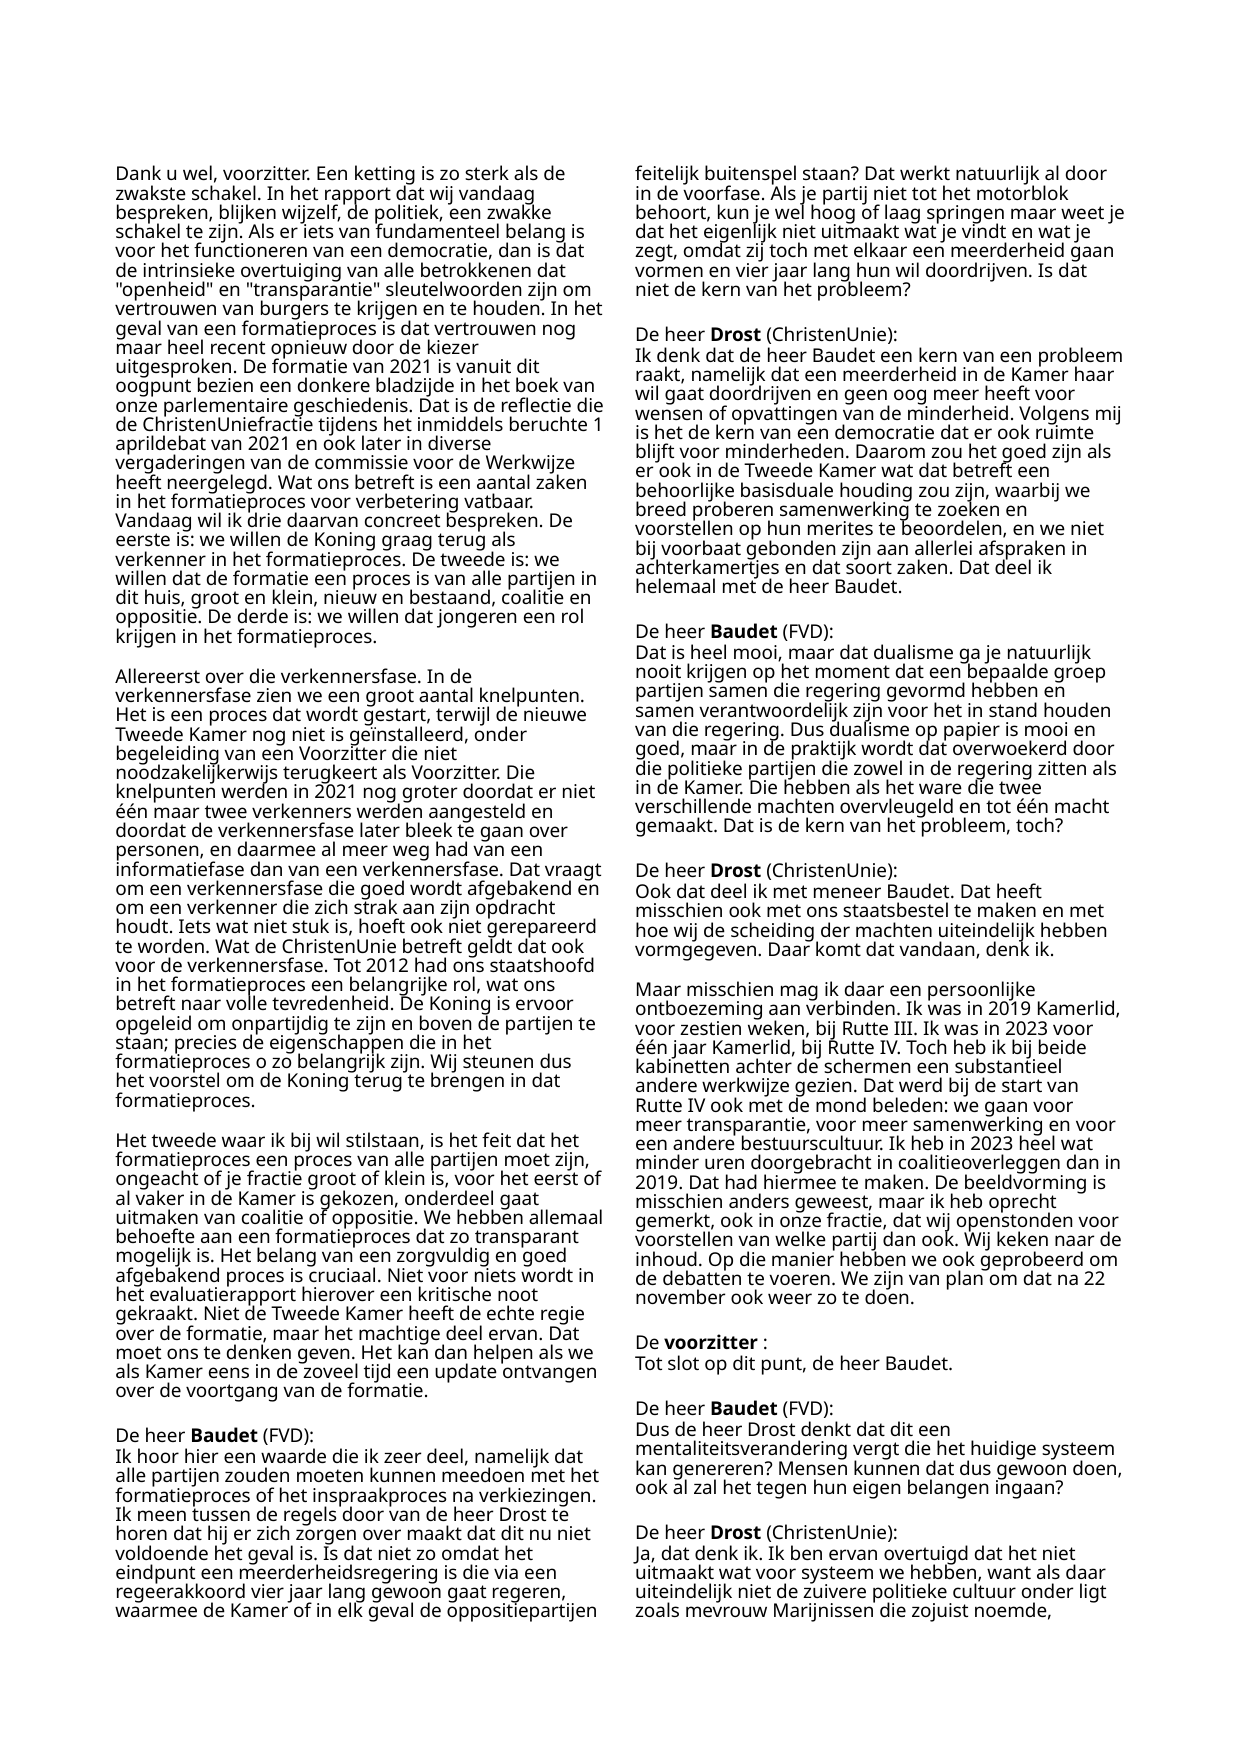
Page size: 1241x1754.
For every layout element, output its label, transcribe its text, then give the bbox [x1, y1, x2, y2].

text Ik denk dat de heer Baudet een kern van een probleem raakt, namelijk dat een meerderheid in de Kamer haar wil gaat doordrijven en geen oog meer heeft voor wensen of opvattingen van de minderheid. Volgens mij is het de kern van een democratie dat er ook ruimte blijft voor minderheden. Daarom zou het goed zijn als er ook in de Tweede Kamer wat dat betreft een behoorlijke basisduale houding zou zijn, waarbij we breed proberen samenwerking te zoeken en voorstellen op hun merites te beoordelen, en we niet bij voorbaat gebonden zijn aan allerlei afspraken in achterkamertjes en dat soort zaken. Dat deel ik helemaal met de heer Baudet. [635, 347, 1125, 597]
text feitelijk buitenspel staan? Dat werkt natuurlijk al door in de voorfase. Als je partij niet tot het motorblok behoort, kun je wel hoog of laag springen maar weet je dat het eigenlijk niet uitmaakt wat je vindt en wat je zegt, omdat zij toch met elkaar een meerderheid gaan vormen en vier jaar lang hun wil doordrijven. Is dat niet de kern van het probleem? [635, 165, 1125, 300]
text De heer Drost (ChristenUnie): [635, 1519, 1125, 1544]
text De voorzitter : [635, 1329, 1125, 1355]
text Dank u wel, voorzitter. Een ketting is zo sterk als de zwakste schakel. In het rapport dat wij vandaag bespreken, blijken wijzelf, de politiek, een zwakke schakel te zijn. Als er iets van fundamenteel belang is voor het functioneren van een democratie, dan is dat de intrinsieke overtuiging van alle betrokkenen dat "openheid" en "transparantie" sleutelwoorden zijn om vertrouwen van burgers te krijgen en te houden. In het geval van een formatieproces is dat vertrouwen nog maar heel recent opnieuw door de kiezer uitgesproken. De formatie van 2021 is vanuit dit oogpunt bezien een donkere bladzijde in het boek van onze parlementaire geschiedenis. Dat is de reflectie die de ChristenUniefractie tijdens het inmiddels beruchte 1 aprildebat van 2021 en ook later in diverse vergaderingen van de commissie voor de Werkwijze heeft neergelegd. Wat ons betreft is een aantal zaken in het formatieproces voor verbetering vatbaar. Vandaag wil ik drie daarvan concreet bespreken. De eerste is: we willen de Koning graag terug als verkenner in het formatieproces. De tweede is: we willen dat de formatie een proces is van alle partijen in dit huis, groot en klein, nieuw en bestaand, coalitie en oppositie. De derde is: we willen dat jongeren een rol krijgen in het formatieproces. [115, 165, 605, 647]
text Allereerst over die verkennersfase. In de verkennersfase zien we een groot aantal knelpunten. Het is een proces dat wordt gestart, terwijl de nieuwe Tweede Kamer nog niet is geïnstalleerd, onder begeleiding van een Voorzitter die niet noodzakelijkerwijs terugkeert als Voorzitter. Die knelpunten werden in 2021 nog groter doordat er niet één maar twee verkenners werden aangesteld en doordat de verkennersfase later bleek te gaan over personen, en daarmee al meer weg had van een informatiefase dan van een verkennersfase. Dat vraagt om een verkennersfase die goed wordt afgebakend en om een verkenner die zich strak aan zijn opdracht houdt. Iets wat niet stuk is, hoeft ook niet gerepareerd te worden. Wat de ChristenUnie betreft geldt dat ook voor de verkennersfase. Tot 2012 had ons staatshoofd in het formatieproces een belangrijke rol, wat ons betreft naar volle tevredenheid. De Koning is ervoor opgeleid om onpartijdig te zijn en boven de partijen te staan; precies de eigenschappen die in het formatieproces o zo belangrijk zijn. Wij steunen dus het voorstel om de Koning terug te brengen in dat formatieproces. [115, 668, 605, 1111]
text De heer Drost (ChristenUnie): [635, 857, 1125, 883]
text Dus de heer Drost denkt dat dit een mentaliteitsverandering vergt die het huidige systeem kan genereren? Mensen kunnen dat dus gewoon doen, ook al zal het tegen hun eigen belangen ingaan? [635, 1421, 1125, 1498]
text De heer Drost (ChristenUnie): [635, 321, 1125, 347]
text Het tweede waar ik bij wil stilstaan, is het feit dat het formatieproces een proces van alle partijen moet zijn, ongeacht of je fractie groot of klein is, voor het eerst of al vaker in de Kamer is gekozen, onderdeel gaat uitmaken van coalitie of oppositie. We hebben allemaal behoefte aan een formatieproces dat zo transparant mogelijk is. Het belang van een zorgvuldig en goed afgebakend proces is cruciaal. Niet voor niets wordt in het evaluatierapport hierover een kritische noot gekraakt. Niet de Tweede Kamer heeft de echte regie over de formatie, maar het machtige deel ervan. Dat moet ons te denken geven. Het kan dan helpen als we als Kamer eens in de zoveel tijd een update ontvangen over de voortgang van de formatie. [115, 1132, 605, 1402]
text Dat is heel mooi, maar dat dualisme ga je natuurlijk nooit krijgen op het moment dat een bepaalde groep partijen samen die regering gevormd hebben en samen verantwoordelijk zijn voor het in stand houden van die regering. Dus dualisme op papier is mooi en goed, maar in de praktijk wordt dat overwoekerd door die politieke partijen die zowel in de regering zitten als in de Kamer. Die hebben als het ware die twee verschillende machten overvleugeld en tot één macht gemaakt. Dat is de kern van het probleem, toch? [635, 644, 1125, 837]
text Tot slot op dit punt, de heer Baudet. [635, 1355, 1125, 1374]
text Ja, dat denk ik. Ik ben ervan overtuigd dat het niet uitmaakt wat voor systeem we hebben, want als daar uiteindelijk niet de zuivere politieke cultuur onder ligt zoals mevrouw Marijnissen die zojuist noemde, [635, 1544, 1125, 1622]
text De heer Baudet (FVD): [115, 1422, 605, 1448]
text Ook dat deel ik met meneer Baudet. Dat heeft misschien ook met ons staatsbestel te maken en met hoe wij de scheiding der machten uiteindelijk hebben vormgegeven. Daar komt dat vandaan, denk ik. [635, 883, 1125, 960]
text Maar misschien mag ik daar een persoonlijke ontboezeming aan verbinden. Ik was in 2019 Kamerlid, voor zestien weken, bij Rutte III. Ik was in 2023 voor één jaar Kamerlid, bij Rutte IV. Toch heb ik bij beide kabinetten achter de schermen een substantieel andere werkwijze gezien. Dat werd bij de start van Rutte IV ook met de mond beleden: we gaan voor meer transparantie, voor meer samenwerking en voor een andere bestuurscultuur. Ik heb in 2023 heel wat minder uren doorgebracht in coalitieoverleggen dan in 2019. Dat had hiermee te maken. De beeldvorming is misschien anders geweest, maar ik heb oprecht gemerkt, ook in onze fractie, dat wij openstonden voor voorstellen van welke partij dan ook. Wij keken naar de inhoud. Op die manier hebben we ook geprobeerd om de debatten te voeren. We zijn van plan om dat na 22 november ook weer zo te doen. [635, 981, 1125, 1308]
text De heer Baudet (FVD): [635, 1395, 1125, 1421]
text De heer Baudet (FVD): [635, 618, 1125, 644]
text Ik hoor hier een waarde die ik zeer deel, namelijk dat alle partijen zouden moeten kunnen meedoen met het formatieproces of het inspraakproces na verkiezingen. Ik meen tussen de regels door van de heer Drost te horen dat hij er zich zorgen over maakt dat dit nu niet voldoende het geval is. Is dat niet zo omdat het eindpunt een meerderheidsregering is die via een regeerakkoord vier jaar lang gewoon gaat regeren, waarmee de Kamer of in elk geval de oppositiepartijen [115, 1448, 605, 1622]
